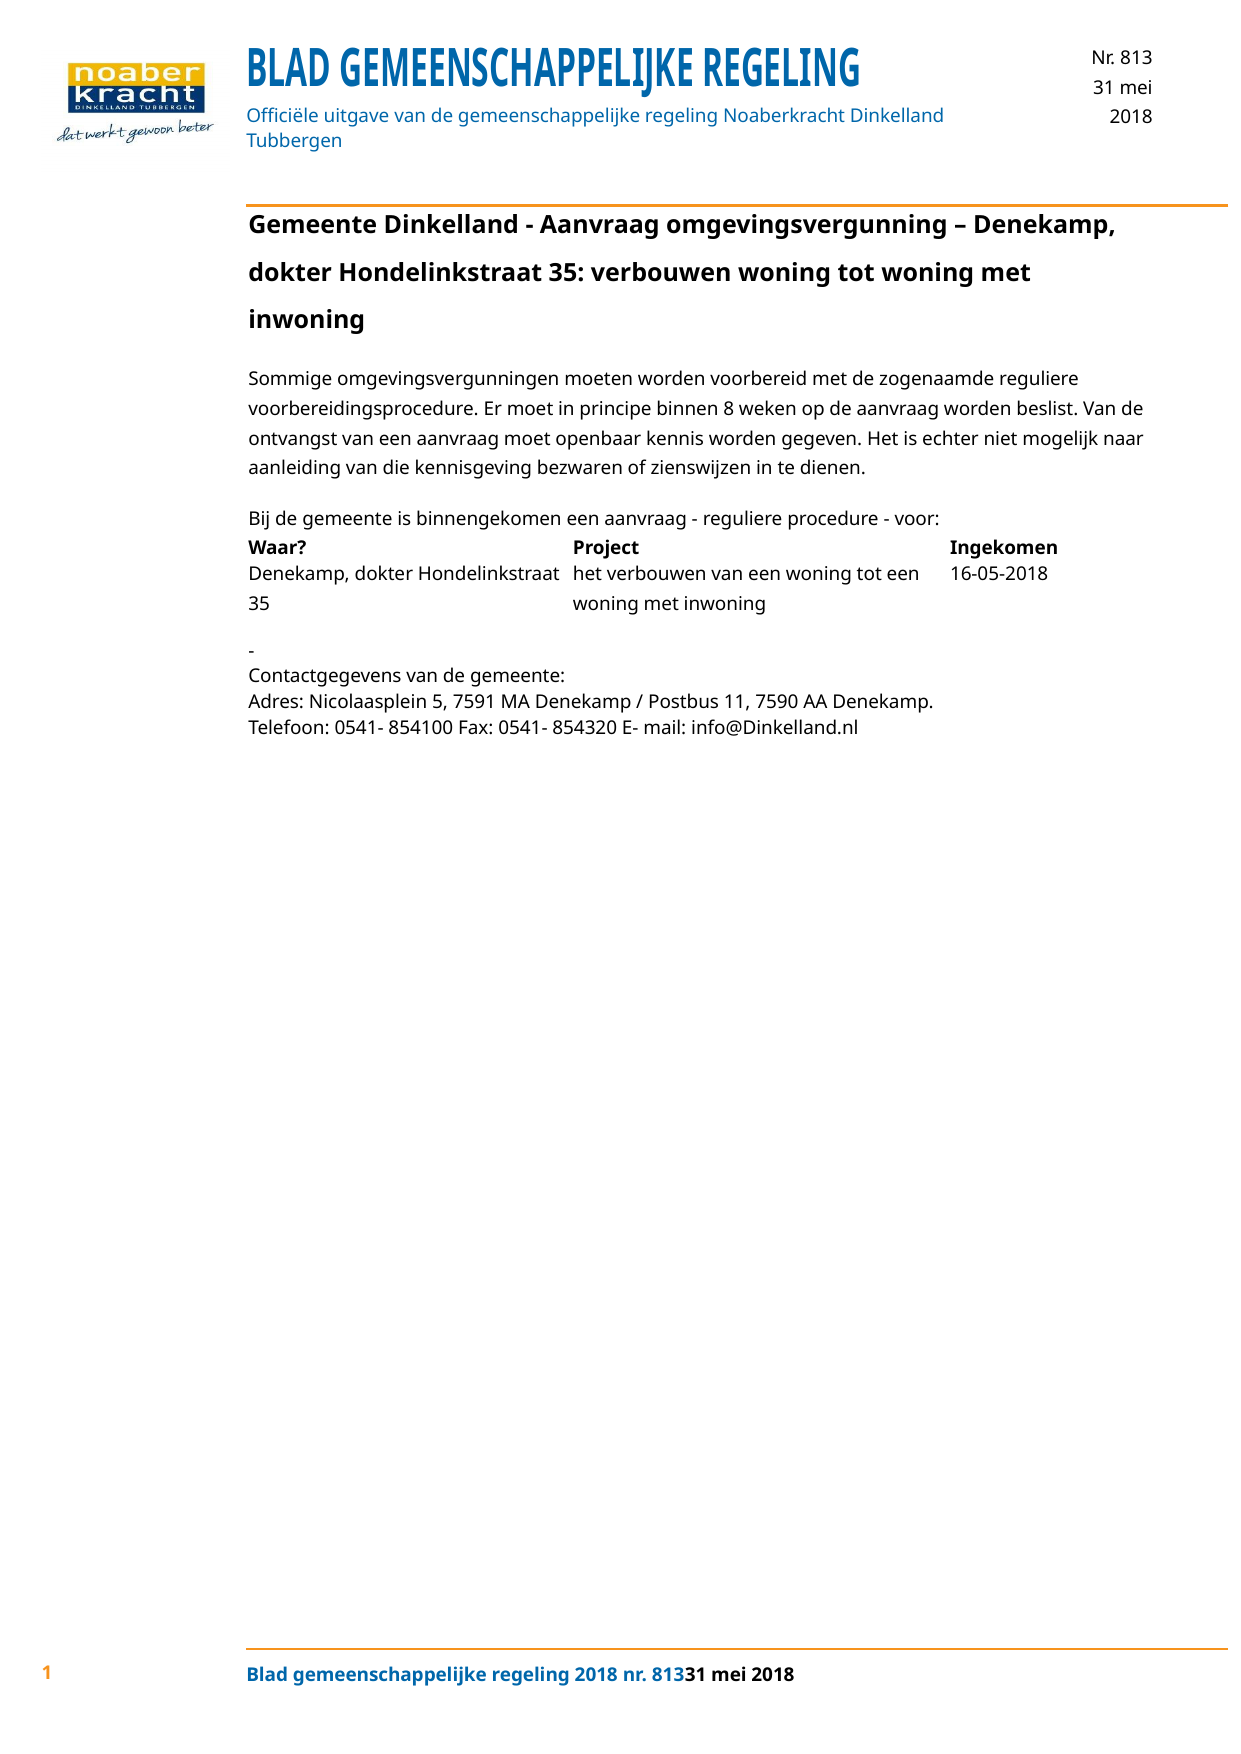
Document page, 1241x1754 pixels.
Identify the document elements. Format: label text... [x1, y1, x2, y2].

table_cell 16-05-2018 [950, 560, 1152, 615]
table_header Project [573, 534, 950, 560]
text Adres: Nicolaasplein 5, 7591 MA Denekamp / Postbus 11, 7590 AA Denekamp. [248, 688, 1152, 714]
table_cell het verbouwen van een woning tot een woning met inwoning [573, 560, 950, 615]
picture [41, 47, 231, 172]
table_header Ingekomen [950, 534, 1152, 560]
text - [248, 637, 1152, 663]
text Sommige omgevingsvergunningen moeten worden voorbereid met de zogenaamde reguliere voorbereidingsprocedure. Er moet in principe binnen 8 weken op de aanvraag worden beslist. Van de ontvangst van een aanvraag moet openbaar kennis worden gegeven. Het is echter niet mogelijk naar aanleiding van die kennisgeving bezwaren of zienswijzen in te dienen. [248, 366, 1152, 480]
table_cell Denekamp, dokter Hondelinkstraat 35 [248, 560, 573, 615]
table_header Waar? [248, 534, 573, 560]
text Telefoon: 0541- 854100 Fax: 0541- 854320 E- mail: info@Dinkelland.nl [248, 714, 1152, 740]
text Bij de gemeente is binnengekomen een aanvraag - reguliere procedure - voor: [248, 505, 1152, 530]
text Contactgegevens van de gemeente: [248, 663, 1152, 688]
text Gemeente Dinkelland - Aanvraag omgevingsvergunning – Denekamp, dokter Hondelinkstraat 35: verbouwen woning tot woning met inwoning [248, 207, 1152, 336]
